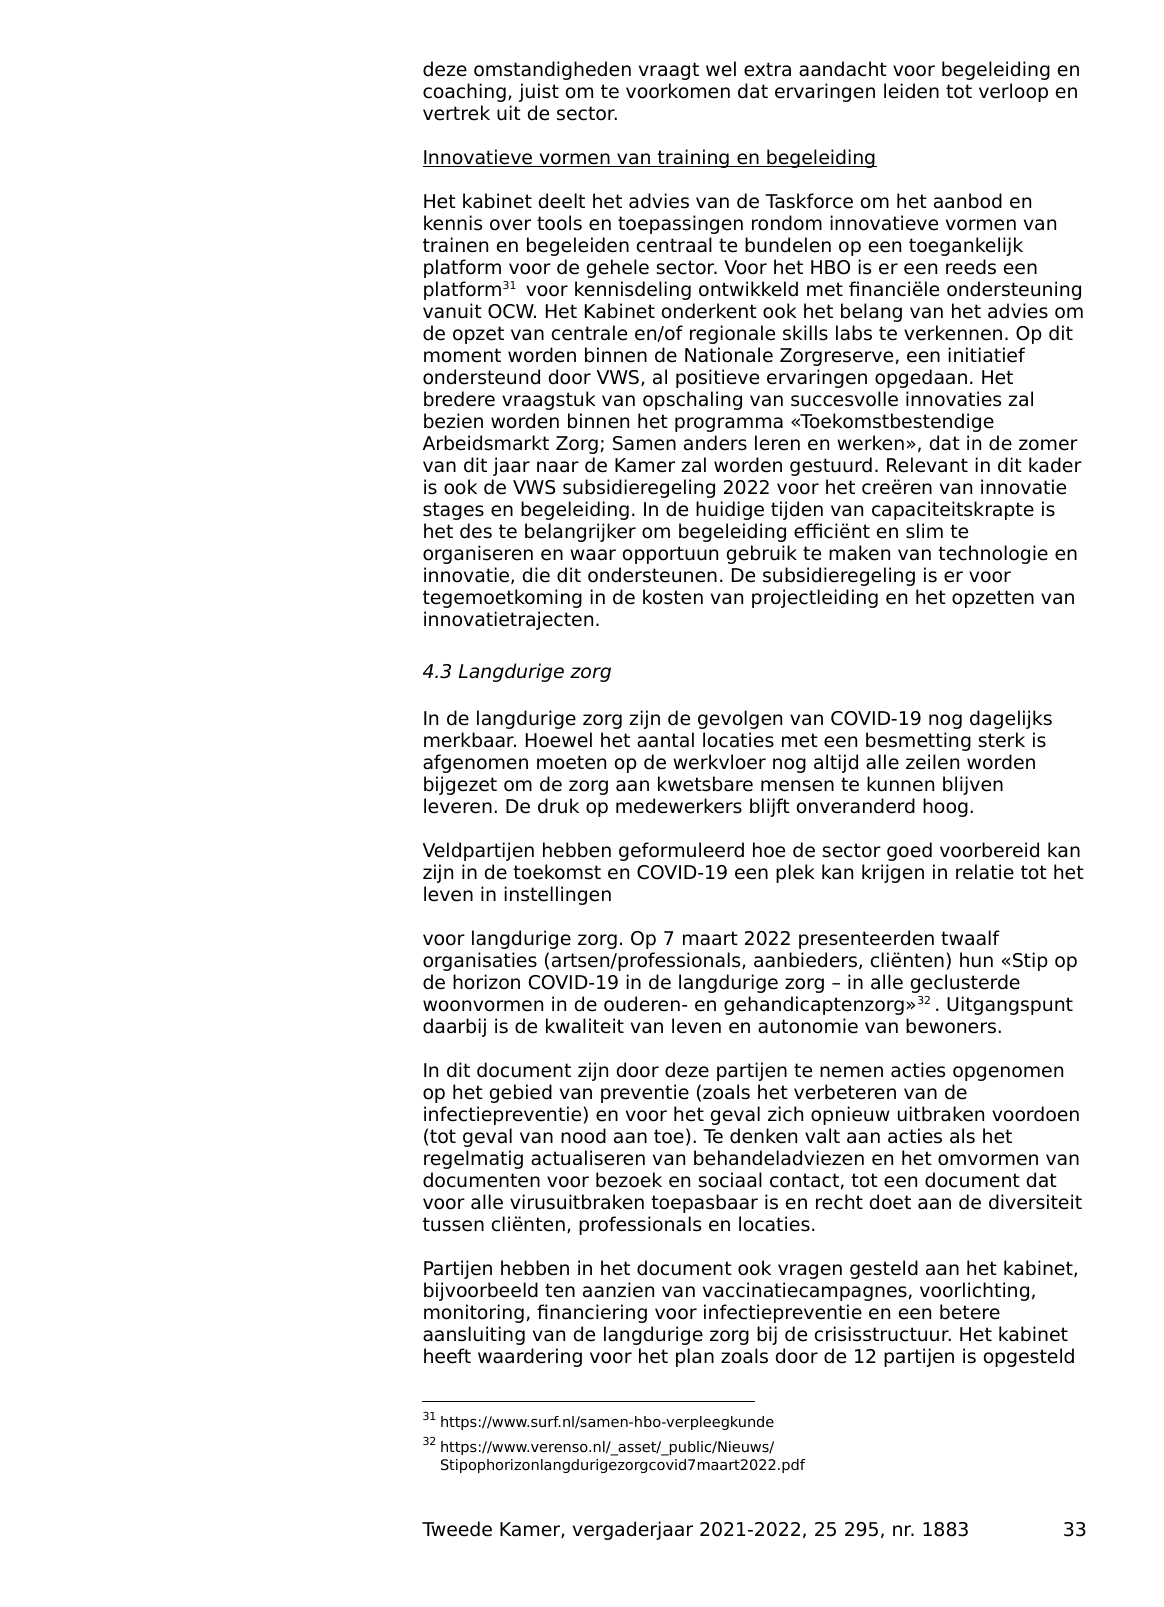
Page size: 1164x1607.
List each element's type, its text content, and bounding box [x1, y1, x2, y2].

text In de langdurige zorg zijn de gevolgen van COVID-19 nog dagelijks merkbaar. Hoewel het aantal locaties met een besmetting sterk is afgenomen moeten op de werkvloer nog altijd alle zeilen worden bijgezet om de zorg aan kwetsbare mensen te kunnen blijven leveren. De druk op medewerkers blijft onveranderd hoog. [422, 708, 1087, 818]
text voor langdurige zorg. Op 7 maart 2022 presenteerden twaalf organisaties (artsen/professionals, aanbieders, cliënten) hun «Stip op de horizon COVID-19 in de langdurige zorg – in alle geclusterde woonvormen in de ouderen- en gehandicaptenzorg». Uitgangspunt daarbij is de kwaliteit van leven en autonomie van bewoners. [422, 928, 1087, 1038]
text Partijen hebben in het document ook vragen gesteld aan het kabinet, bijvoorbeeld ten aanzien van vaccinatiecampagnes, voorlichting, monitoring, financiering voor infectiepreventie en een betere aansluiting van de langdurige zorg bij de crisisstructuur. Het kabinet heeft waardering voor het plan zoals door de 12 partijen is opgesteld [422, 1258, 1087, 1368]
text In dit document zijn door deze partijen te nemen acties opgenomen op het gebied van preventie (zoals het verbeteren van de infectiepreventie) en voor het geval zich opnieuw uitbraken voordoen (tot geval van nood aan toe). Te denken valt aan acties als het regelmatig actualiseren van behandeladviezen en het omvormen van documenten voor bezoek en sociaal contact, tot een document dat voor alle virusuitbraken toepasbaar is en recht doet aan de diversiteit tussen cliënten, professionals en locaties. [422, 1060, 1087, 1236]
subtitle 4.3 Langdurige zorg [422, 661, 1087, 683]
text https://www.surf.nl/samen-hbo-verpleegkunde [422, 1410, 1087, 1432]
text Veldpartijen hebben geformuleerd hoe de sector goed voorbereid kan zijn in de toekomst en COVID-19 een plek kan krijgen in relatie tot het leven in instellingen [422, 840, 1087, 906]
text Het kabinet deelt het advies van de Taskforce om het aanbod en kennis over tools en toepassingen rondom innovatieve vormen van trainen en begeleiden centraal te bundelen op een toegankelijk platform voor de gehele sector. Voor het HBO is er een reeds een platform voor kennisdeling ontwikkeld met financiële ondersteuning vanuit OCW. Het Kabinet onderkent ook het belang van het advies om de opzet van centrale en/of regionale skills labs te verkennen. Op dit moment worden binnen de Nationale Zorgreserve, een initiatief ondersteund door VWS, al positieve ervaringen opgedaan. Het bredere vraagstuk van opschaling van succesvolle innovaties zal bezien worden binnen het programma «Toekomstbestendige Arbeidsmarkt Zorg; Samen anders leren en werken», dat in de zomer van dit jaar naar de Kamer zal worden gestuurd. Relevant in dit kader is ook de VWS subsidieregeling 2022 voor het creëren van innovatie stages en begeleiding. In de huidige tijden van capaciteitskrapte is het des te belangrijker om begeleiding efficiënt en slim te organiseren en waar opportuun gebruik te maken van technologie en innovatie, die dit ondersteunen. De subsidieregeling is er voor tegemoetkoming in de kosten van projectleiding en het opzetten van innovatietrajecten. [422, 191, 1087, 631]
text deze omstandigheden vraagt wel extra aandacht voor begeleiding en coaching, juist om te voorkomen dat ervaringen leiden tot verloop en vertrek uit de sector. [422, 59, 1087, 125]
subtitle Innovatieve vormen van training en begeleiding [422, 147, 1087, 169]
text https://www.verenso.nl/_asset/_public/Nieuws/Stipophorizonlangdurigezorgcovid7maart2022.pdf [422, 1435, 1087, 1474]
